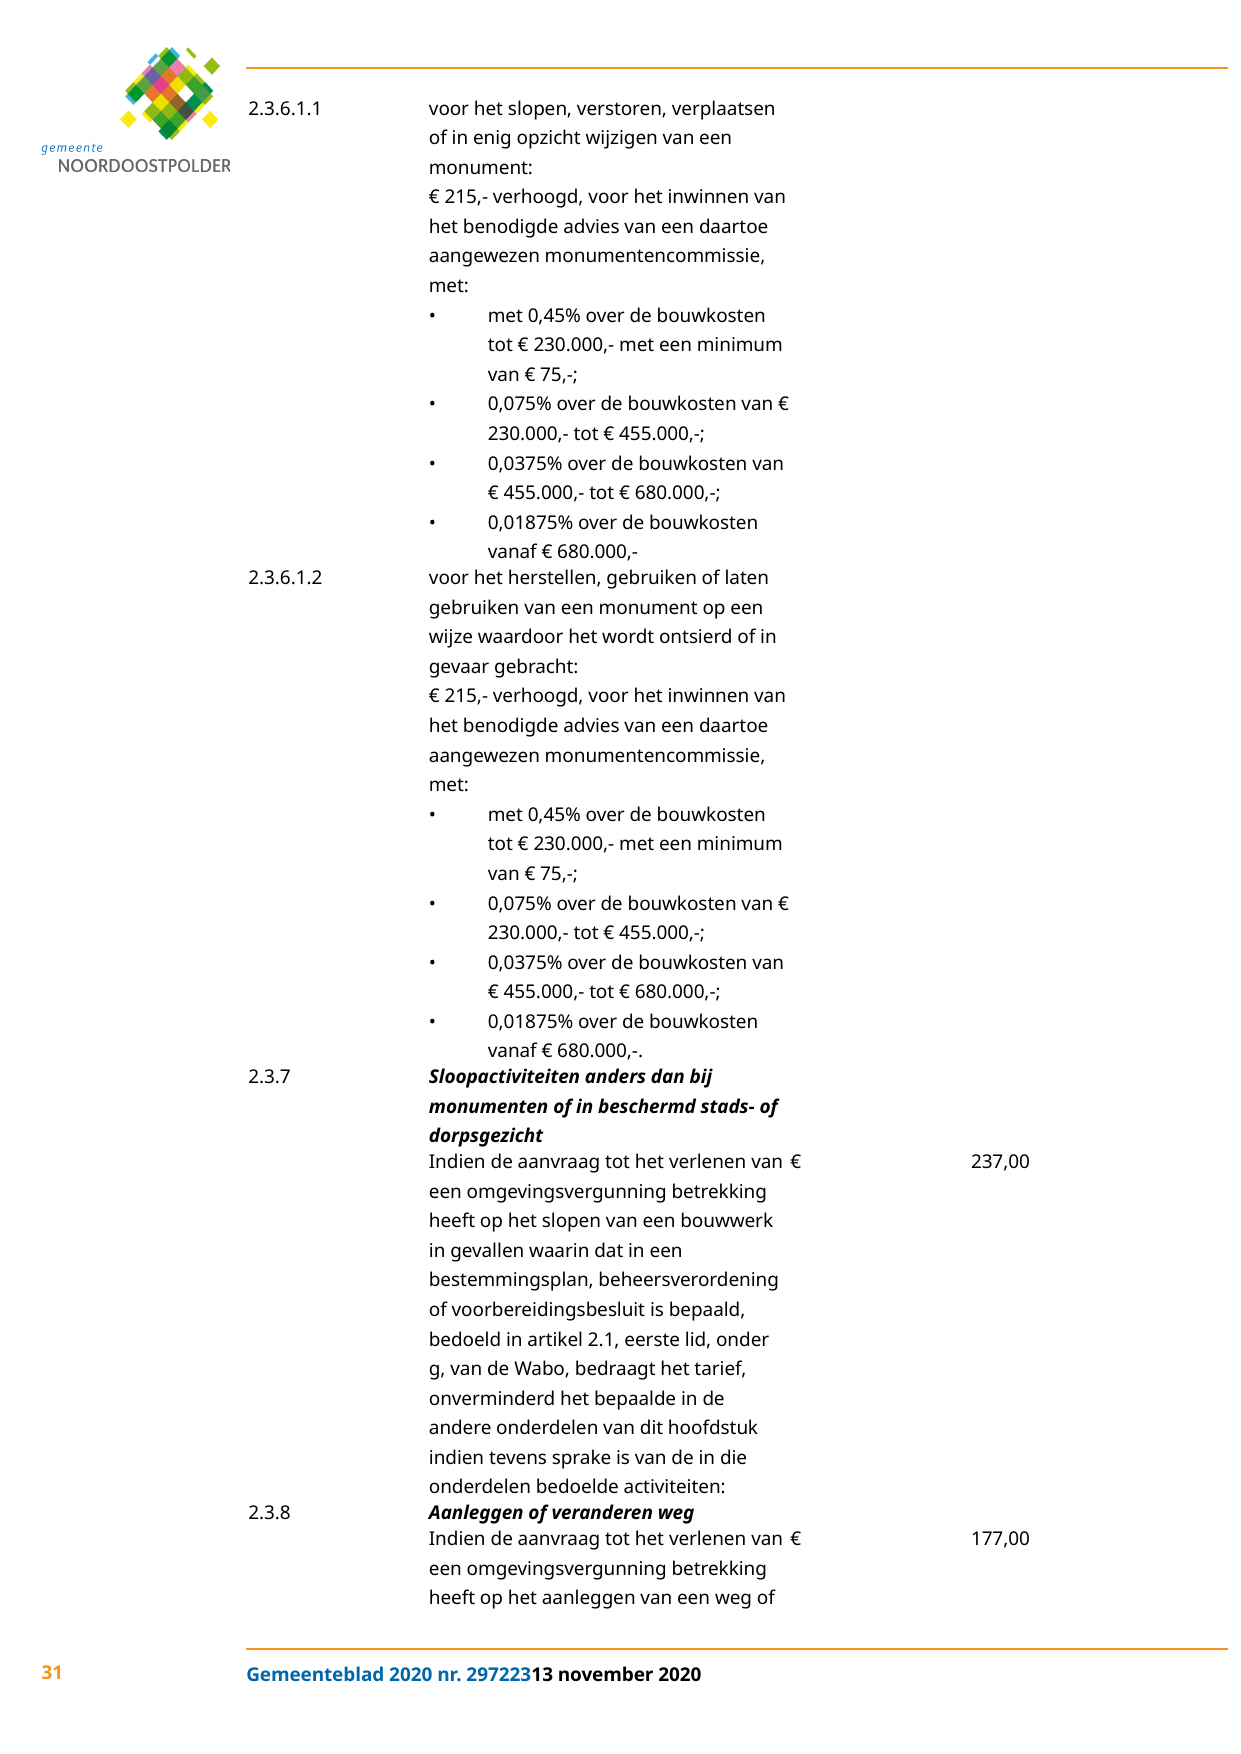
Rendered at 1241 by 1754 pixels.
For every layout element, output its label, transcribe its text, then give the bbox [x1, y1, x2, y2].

table_cell [971, 1063, 1152, 1148]
picture [41, 47, 231, 172]
table_cell [971, 564, 1152, 1063]
table_cell 2.3.6.1.2 [248, 564, 429, 1063]
table_cell [971, 95, 1152, 564]
table_cell [790, 95, 971, 564]
table_cell Indien de aanvraag tot het verlenen van een omgevingsvergunning betrekking heeft op het slopen van een bouwwerk in gevallen waarin dat in een bestemmingsplan, beheersverordening of voorbereidingsbesluit is bepaald, bedoeld in artikel 2.1, eerste lid, onder g, van de Wabo, bedraagt het tarief, onverminderd het bepaalde in de andere onderdelen van dit hoofdstuk indien tevens sprake is van de in die onderdelen bedoelde activiteiten: [429, 1148, 790, 1499]
table_cell [248, 1525, 429, 1610]
table_cell 2.3.8 [248, 1499, 429, 1525]
table_cell Aanleggen of veranderen weg [429, 1499, 790, 1525]
table_cell 2.3.6.1.1 [248, 95, 429, 564]
table_cell Indien de aanvraag tot het verlenen van een omgevingsvergunning betrekking heeft op het aanleggen van een weg of [429, 1525, 790, 1610]
table_cell [971, 1499, 1152, 1525]
table_cell voor het herstellen, gebruiken of laten gebruiken van een monument op een wijze waardoor het wordt ontsierd of in gevaar gebracht: € 215,- verhoogd, voor het inwinnen van het benodigde advies van een daartoe aangewezen monumentencommissie, met: met 0,45% over de bouwkosten tot € 230.000,- met een minimum van € 75,-; 0,075% over de bouwkosten van € 230.000,- tot € 455.000,-; 0,0375% over de bouwkosten van € 455.000,- tot € 680.000,-; 0,01875% over de bouwkosten vanaf € 680.000,-. [429, 564, 790, 1063]
table_cell [790, 1063, 971, 1148]
table_cell 2.3.7 [248, 1063, 429, 1148]
table_cell 237,00 [971, 1148, 1152, 1499]
table_cell [248, 1148, 429, 1499]
table_cell € [790, 1525, 971, 1610]
table_cell Sloopactiviteiten anders dan bij monumenten of in beschermd stads- of dorpsgezicht [429, 1063, 790, 1148]
table_cell € [790, 1148, 971, 1499]
table_cell [790, 1499, 971, 1525]
table_cell voor het slopen, verstoren, verplaatsen of in enig opzicht wijzigen van een monument: € 215,- verhoogd, voor het inwinnen van het benodigde advies van een daartoe aangewezen monumentencommissie, met: met 0,45% over de bouwkosten tot € 230.000,- met een minimum van € 75,-; 0,075% over de bouwkosten van € 230.000,- tot € 455.000,-; 0,0375% over de bouwkosten van € 455.000,- tot € 680.000,-; 0,01875% over de bouwkosten vanaf € 680.000,- [429, 95, 790, 564]
table_cell [790, 564, 971, 1063]
table_cell 177,00 [971, 1525, 1152, 1610]
